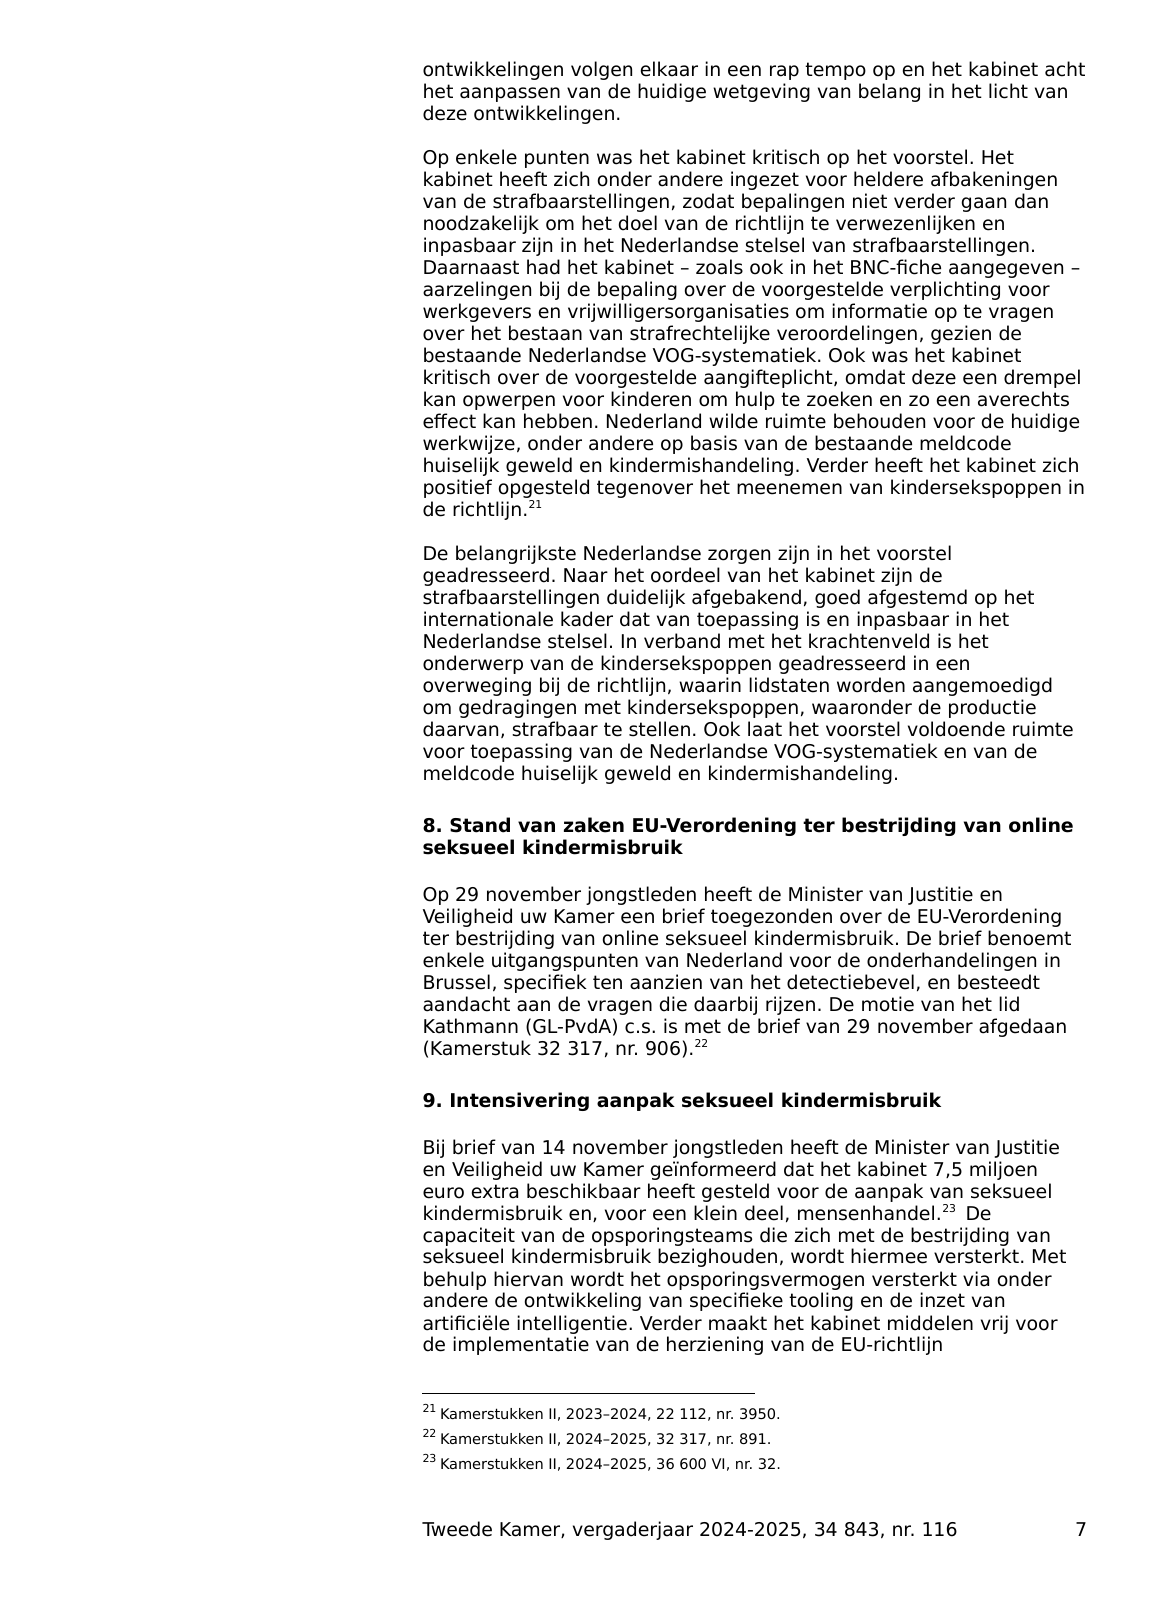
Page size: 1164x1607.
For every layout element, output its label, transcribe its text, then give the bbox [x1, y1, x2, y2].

text Kamerstukken II, 2023–2024, 22 112, nr. 3950. [422, 1402, 1087, 1424]
text Op enkele punten was het kabinet kritisch op het voorstel. Het kabinet heeft zich onder andere ingezet voor heldere afbakeningen van de strafbaarstellingen, zodat bepalingen niet verder gaan dan noodzakelijk om het doel van de richtlijn te verwezenlijken en inpasbaar zijn in het Nederlandse stelsel van strafbaarstellingen. Daarnaast had het kabinet – zoals ook in het BNC-fiche aangegeven – aarzelingen bij de bepaling over de voorgestelde verplichting voor werkgevers en vrijwilligersorganisaties om informatie op te vragen over het bestaan van strafrechtelijke veroordelingen, gezien de bestaande Nederlandse VOG-systematiek. Ook was het kabinet kritisch over de voorgestelde aangifteplicht, omdat deze een drempel kan opwerpen voor kinderen om hulp te zoeken en zo een averechts effect kan hebben. Nederland wilde ruimte behouden voor de huidige werkwijze, onder andere op basis van de bestaande meldcode huiselijk geweld en kindermishandeling. Verder heeft het kabinet zich positief opgesteld tegenover het meenemen van kindersekspoppen in de richtlijn. [422, 147, 1087, 521]
text Kamerstukken II, 2024–2025, 36 600 VI, nr. 32. [422, 1452, 1087, 1474]
subtitle 9. Intensivering aanpak seksueel kindermisbruik [422, 1089, 1087, 1112]
text Op 29 november jongstleden heeft de Minister van Justitie en Veiligheid uw Kamer een brief toegezonden over de EU-Verordening ter bestrijding van online seksueel kindermisbruik. De brief benoemt enkele uitgangspunten van Nederland voor de onderhandelingen in Brussel, specifiek ten aanzien van het detectiebevel, en besteedt aandacht aan de vragen die daarbij rijzen. De motie van het lid Kathmann (GL-PvdA) c.s. is met de brief van 29 november afgedaan (Kamerstuk 32 317, nr. 906). [422, 884, 1087, 1059]
subtitle 8. Stand van zaken EU-Verordening ter bestrijding van online seksueel kindermisbruik [422, 815, 1087, 859]
text ontwikkelingen volgen elkaar in een rap tempo op en het kabinet acht het aanpassen van de huidige wetgeving van belang in het licht van deze ontwikkelingen. [422, 59, 1087, 125]
text Bij brief van 14 november jongstleden heeft de Minister van Justitie en Veiligheid uw Kamer geïnformeerd dat het kabinet 7,5 miljoen euro extra beschikbaar heeft gesteld voor de aanpak van seksueel kindermisbruik en, voor een klein deel, mensenhandel. De capaciteit van de opsporingsteams die zich met de bestrijding van seksueel kindermisbruik bezighouden, wordt hiermee versterkt. Met behulp hiervan wordt het opsporingsvermogen versterkt via onder andere de ontwikkeling van specifieke tooling en de inzet van artificiële intelligentie. Verder maakt het kabinet middelen vrij voor de implementatie van de herziening van de EU-richtlijn [422, 1137, 1087, 1356]
text De belangrijkste Nederlandse zorgen zijn in het voorstel geadresseerd. Naar het oordeel van het kabinet zijn de strafbaarstellingen duidelijk afgebakend, goed afgestemd op het internationale kader dat van toepassing is en inpasbaar in het Nederlandse stelsel. In verband met het krachtenveld is het onderwerp van de kindersekspoppen geadresseerd in een overweging bij de richtlijn, waarin lidstaten worden aangemoedigd om gedragingen met kindersekspoppen, waaronder de productie daarvan, strafbaar te stellen. Ook laat het voorstel voldoende ruimte voor toepassing van de Nederlandse VOG-systematiek en van de meldcode huiselijk geweld en kindermishandeling. [422, 543, 1087, 785]
text Kamerstukken II, 2024–2025, 32 317, nr. 891. [422, 1427, 1087, 1449]
